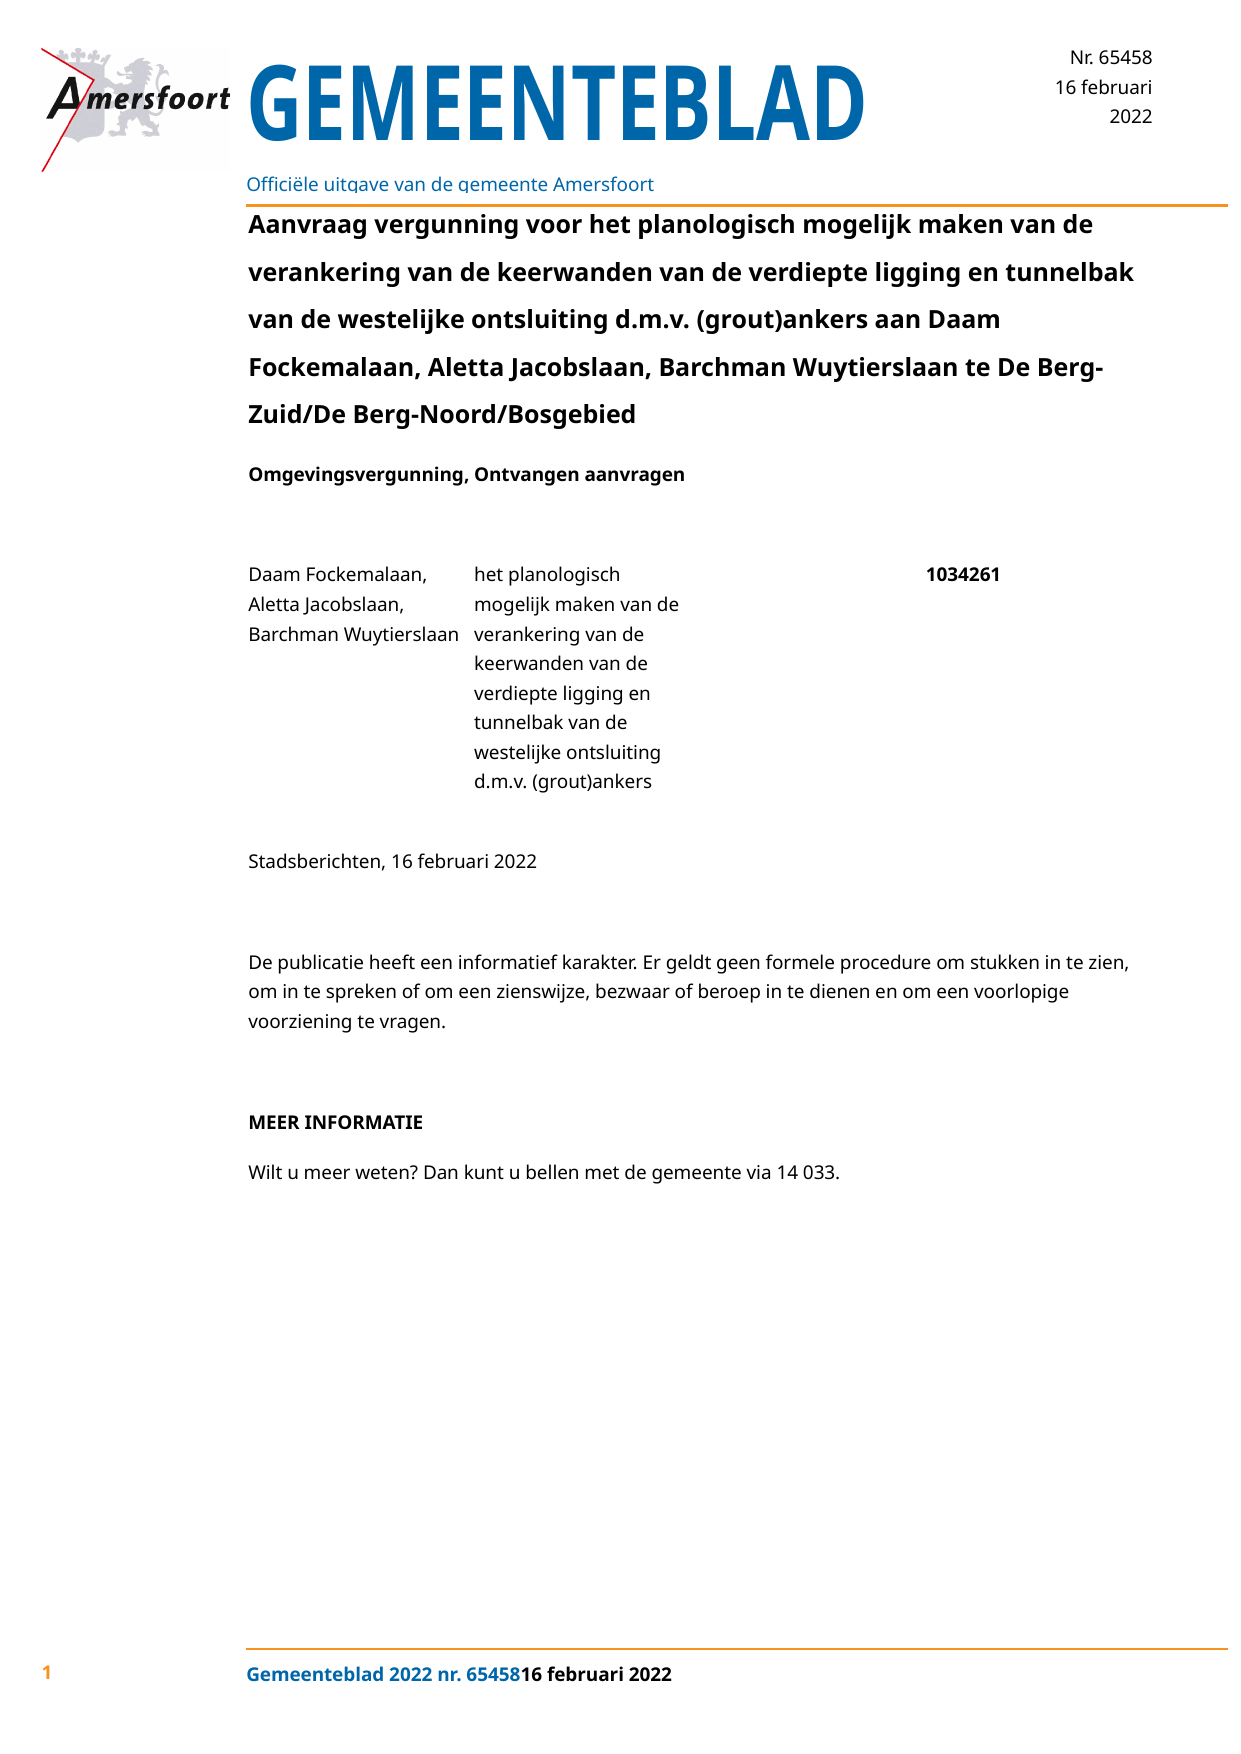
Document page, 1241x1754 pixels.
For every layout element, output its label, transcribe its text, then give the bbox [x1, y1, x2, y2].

text Omgevingsvergunning, Ontvangen aanvragen [248, 461, 1152, 486]
text Stadsberichten, 16 februari 2022 [248, 848, 1152, 874]
text Aanvraag vergunning voor het planologisch mogelijk maken van de verankering van de keerwanden van de verdiepte ligging en tunnelbak van de westelijke ontsluiting d.m.v. (grout)ankers aan Daam Fockemalaan, Aletta Jacobslaan, Barchman Wuytierslaan te De Berg-Zuid/De Berg-Noord/Bosgebied [248, 207, 1152, 431]
text MEER INFORMATIE [248, 1109, 1152, 1135]
table_header Daam Fockemalaan, Aletta Jacobslaan, Barchman Wuytierslaan [248, 562, 474, 794]
table_header 1034261 [926, 562, 1152, 794]
table_header [700, 562, 926, 794]
table_header het planologisch mogelijk maken van de verankering van de keerwanden van de verdiepte ligging en tunnelbak van de westelijke ontsluiting d.m.v. (grout)ankers [474, 562, 700, 794]
picture [41, 47, 231, 172]
text Wilt u meer weten? Dan kunt u bellen met de gemeente via 14 033. [248, 1159, 1152, 1185]
text De publicatie heeft een informatief karakter. Er geldt geen formele procedure om stukken in te zien, om in te spreken of om een zienswijze, bezwaar of beroep in te dienen en om een voorlopige voorziening te vragen. [248, 949, 1152, 1034]
